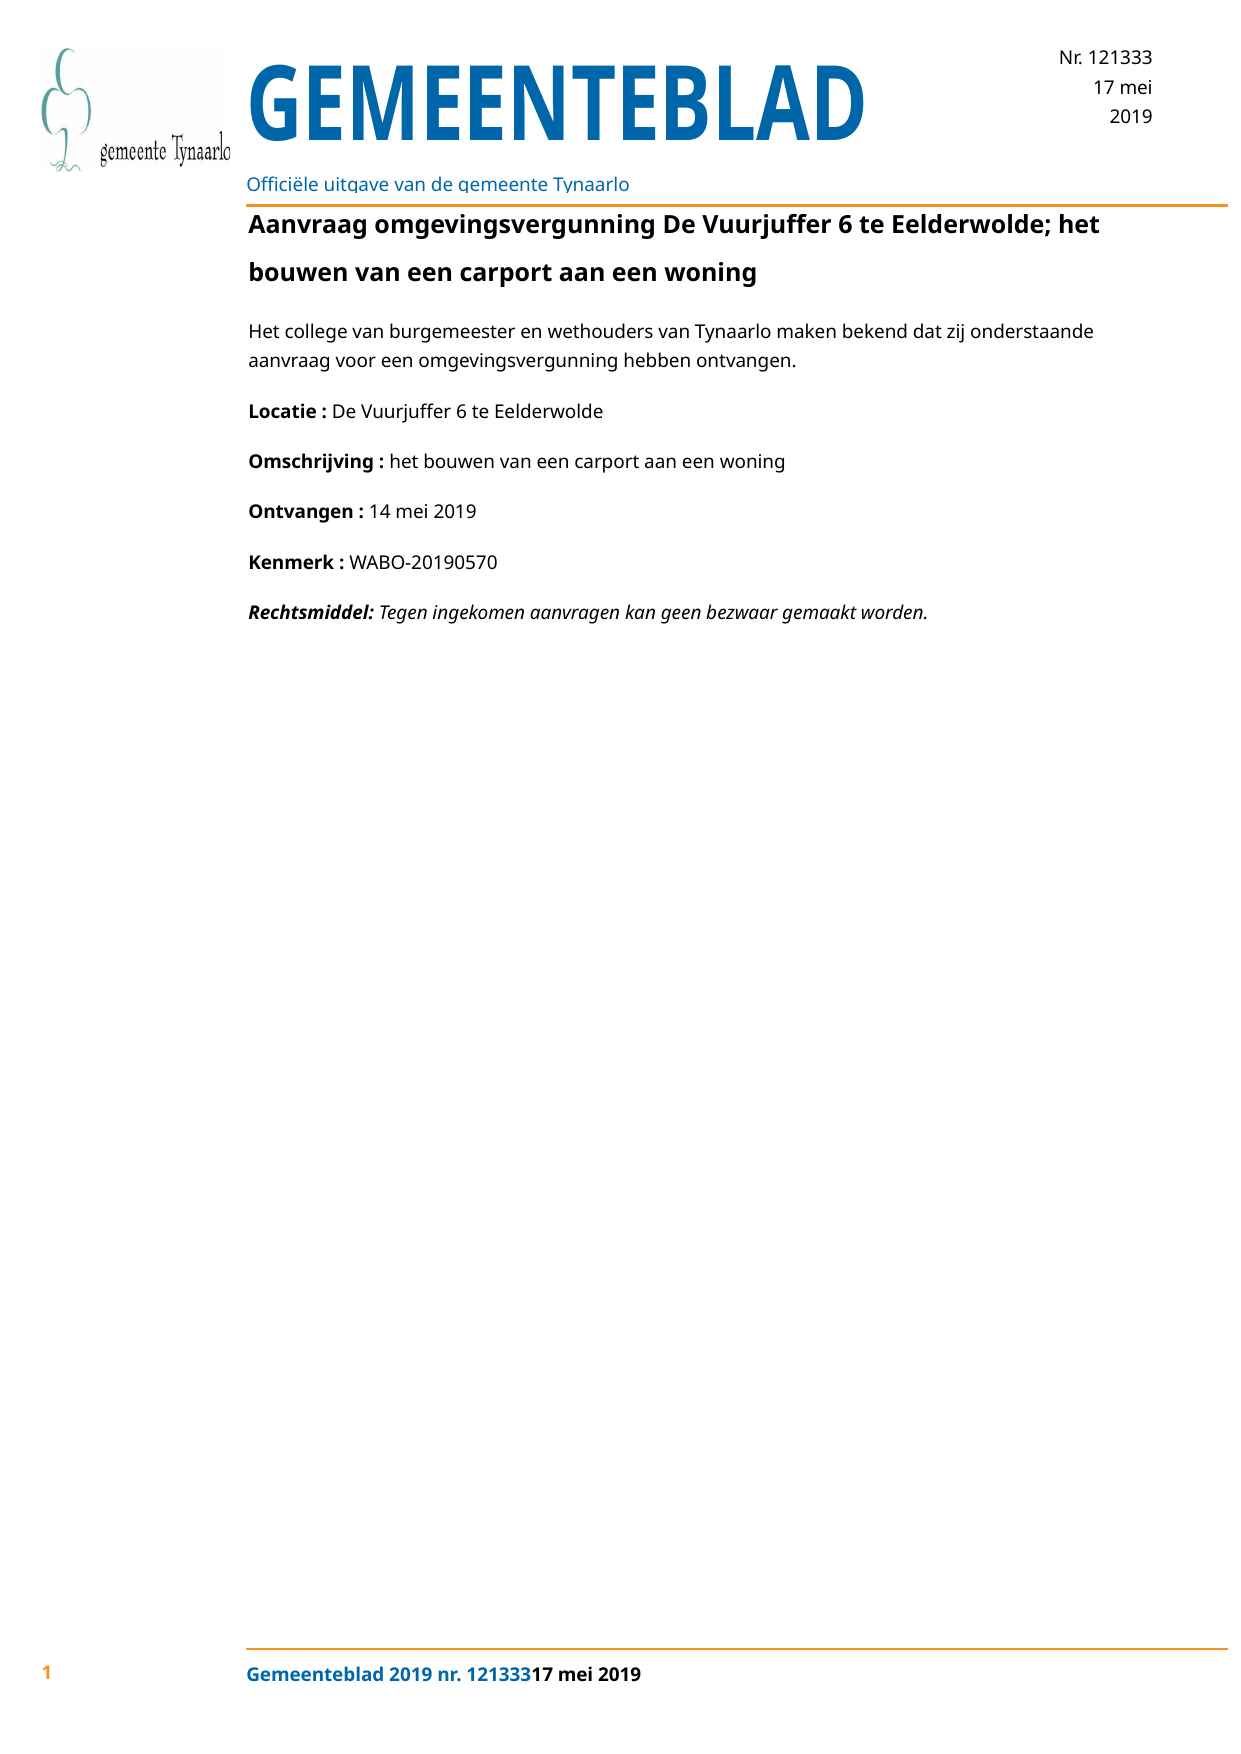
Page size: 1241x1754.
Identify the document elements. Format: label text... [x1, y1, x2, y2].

text Locatie : De Vuurjuffer 6 te Eelderwolde [248, 398, 1152, 424]
text Het college van burgemeester en wethouders van Tynaarlo maken bekend dat zij onderstaande aanvraag voor een omgevingsvergunning hebben ontvangen. [248, 318, 1152, 373]
text Aanvraag omgevingsvergunning De Vuurjuffer 6 te Eelderwolde; het bouwen van een carport aan een woning [248, 207, 1152, 288]
text Kenmerk : WABO-20190570 [248, 549, 1152, 575]
text Ontvangen : 14 mei 2019 [248, 499, 1152, 524]
text Omschrijving : het bouwen van een carport aan een woning [248, 448, 1152, 474]
text Rechtsmiddel: Tegen ingekomen aanvragen kan geen bezwaar gemaakt worden. [248, 599, 1152, 625]
picture [41, 47, 231, 172]
